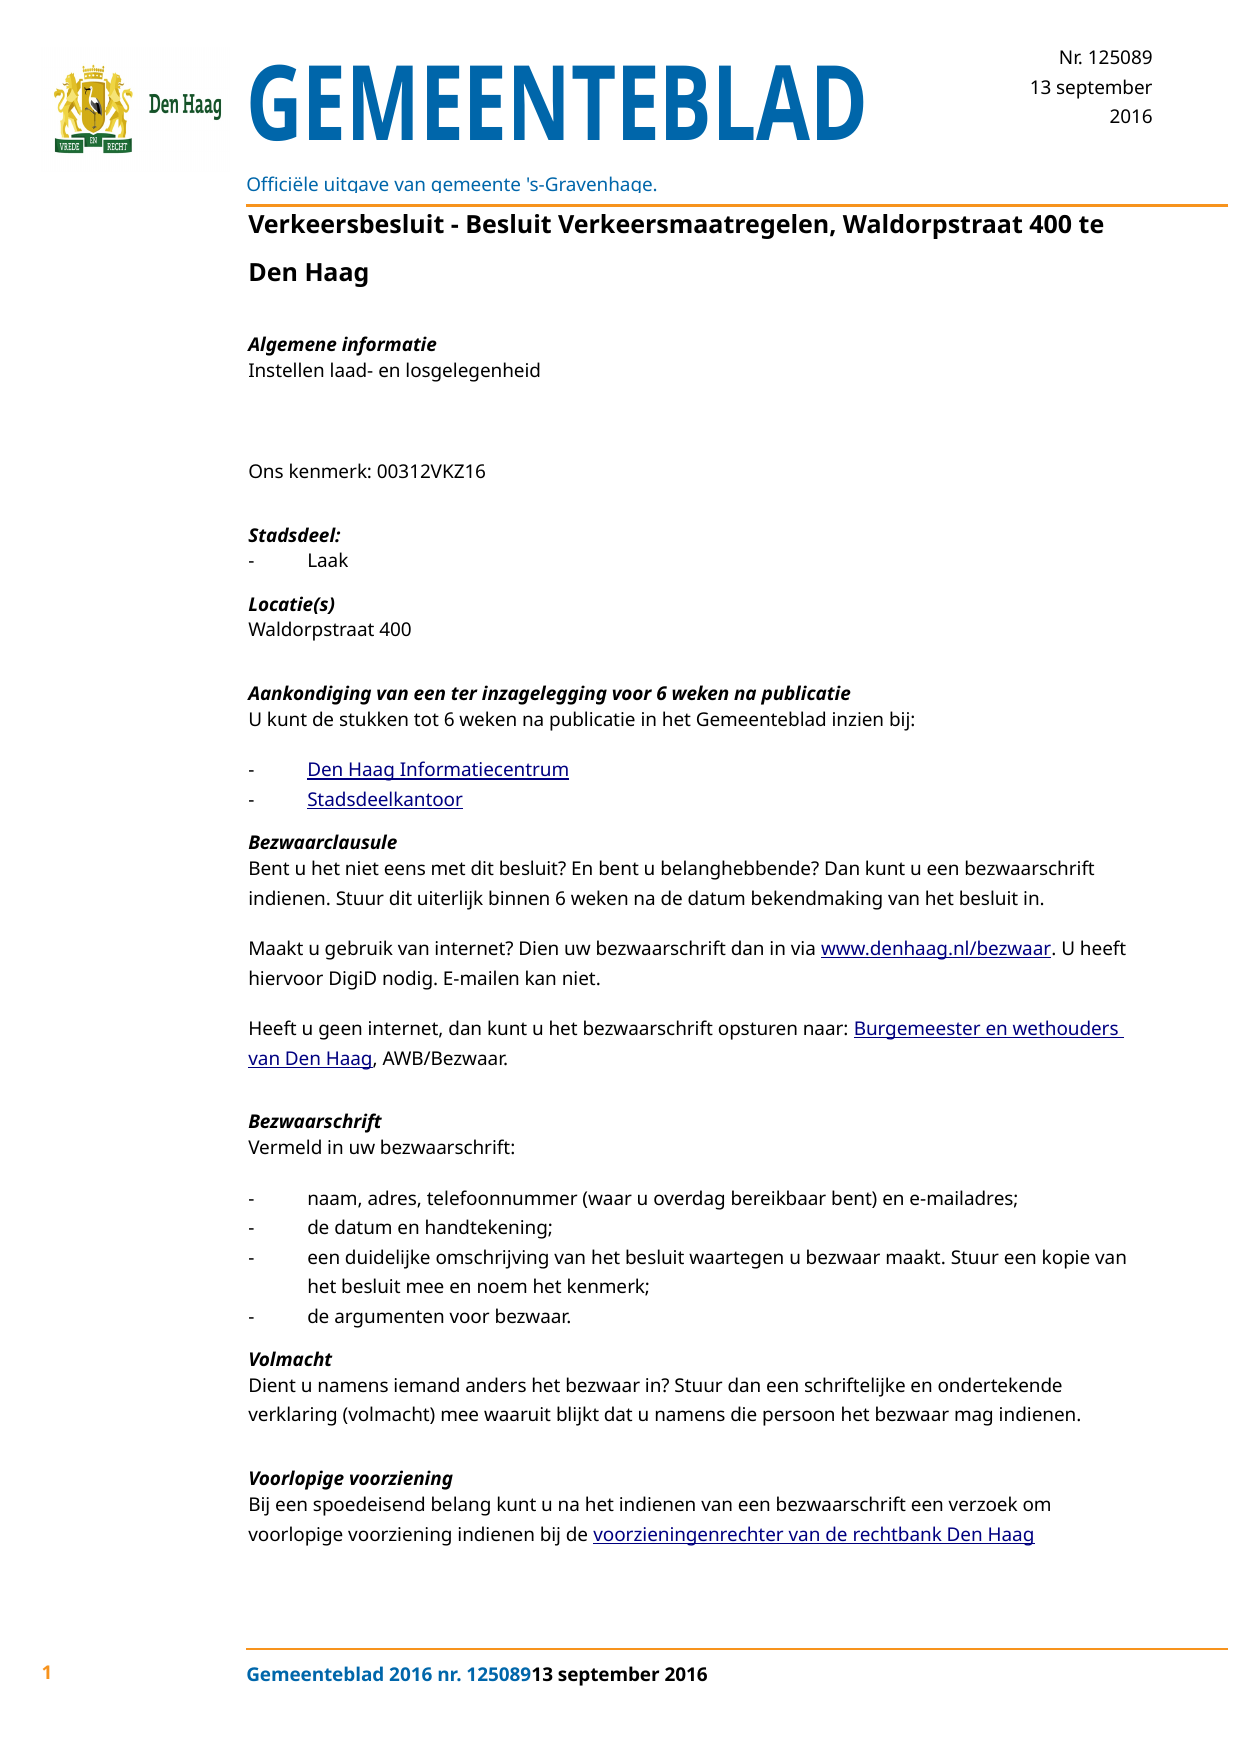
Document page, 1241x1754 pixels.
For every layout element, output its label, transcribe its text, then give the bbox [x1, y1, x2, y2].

text Bent u het niet eens met dit besluit? En bent u belanghebbende? Dan kunt u een bezwaarschrift indienen. Stuur dit uiterlijk binnen 6 weken na de datum bekendmaking van het besluit in. [248, 855, 1152, 910]
text Algemene informatie [248, 331, 1152, 357]
picture [41, 47, 231, 172]
text Volmacht [248, 1346, 1152, 1372]
list de argumenten voor bezwaar. [248, 1303, 1152, 1329]
text Instellen laad- en losgelegenheid [248, 357, 1152, 383]
list de datum en handtekening; [248, 1214, 1152, 1240]
text Dient u namens iemand anders het bezwaar in? Stuur dan een schriftelijke en ondertekende verklaring (volmacht) mee waaruit blijkt dat u namens die persoon het bezwaar mag indienen. [248, 1372, 1152, 1427]
list Stadsdeelkantoor [248, 786, 1152, 812]
text Locatie(s) [248, 591, 1152, 617]
text Verkeersbesluit - Besluit Verkeersmaatregelen, Waldorpstraat 400 te Den Haag [248, 207, 1152, 288]
text Bezwaarclausule [248, 829, 1152, 855]
list Laak [248, 548, 1152, 573]
list naam, adres, telefoonnummer (waar u overdag bereikbaar bent) en e-mailadres; [248, 1185, 1152, 1211]
text Voorlopige voorziening [248, 1466, 1152, 1491]
text Heeft u geen internet, dan kunt u het bezwaarschrift opsturen naar: Burgemeester en wethouders van Den Haag, AWB/Bezwaar. [248, 1015, 1152, 1070]
list een duidelijke omschrijving van het besluit waartegen u bezwaar maakt. Stuur een kopie van het besluit mee en noem het kenmerk; [248, 1244, 1152, 1299]
text U kunt de stukken tot 6 weken na publicatie in het Gemeenteblad inzien bij: [248, 706, 1152, 732]
text Maakt u gebruik van internet? Dien uw bezwaarschrift dan in via www.denhaag.nl/bezwaar. U heeft hiervoor DigiD nodig. E-mailen kan niet. [248, 935, 1152, 990]
text Vermeld in uw bezwaarschrift: [248, 1134, 1152, 1160]
text Ons kenmerk: 00312VKZ16 [248, 458, 1152, 484]
text Waldorpstraat 400 [248, 617, 1152, 642]
text Bezwaarschrift [248, 1109, 1152, 1134]
text Stadsdeel: [248, 522, 1152, 548]
text Bij een spoedeisend belang kunt u na het indienen van een bezwaarschrift een verzoek om voorlopige voorziening indienen bij de voorzieningenrechter van de rechtbank Den Haag [248, 1491, 1152, 1547]
text Aankondiging van een ter inzagelegging voor 6 weken na publicatie [248, 681, 1152, 706]
list Den Haag Informatiecentrum [248, 757, 1152, 782]
